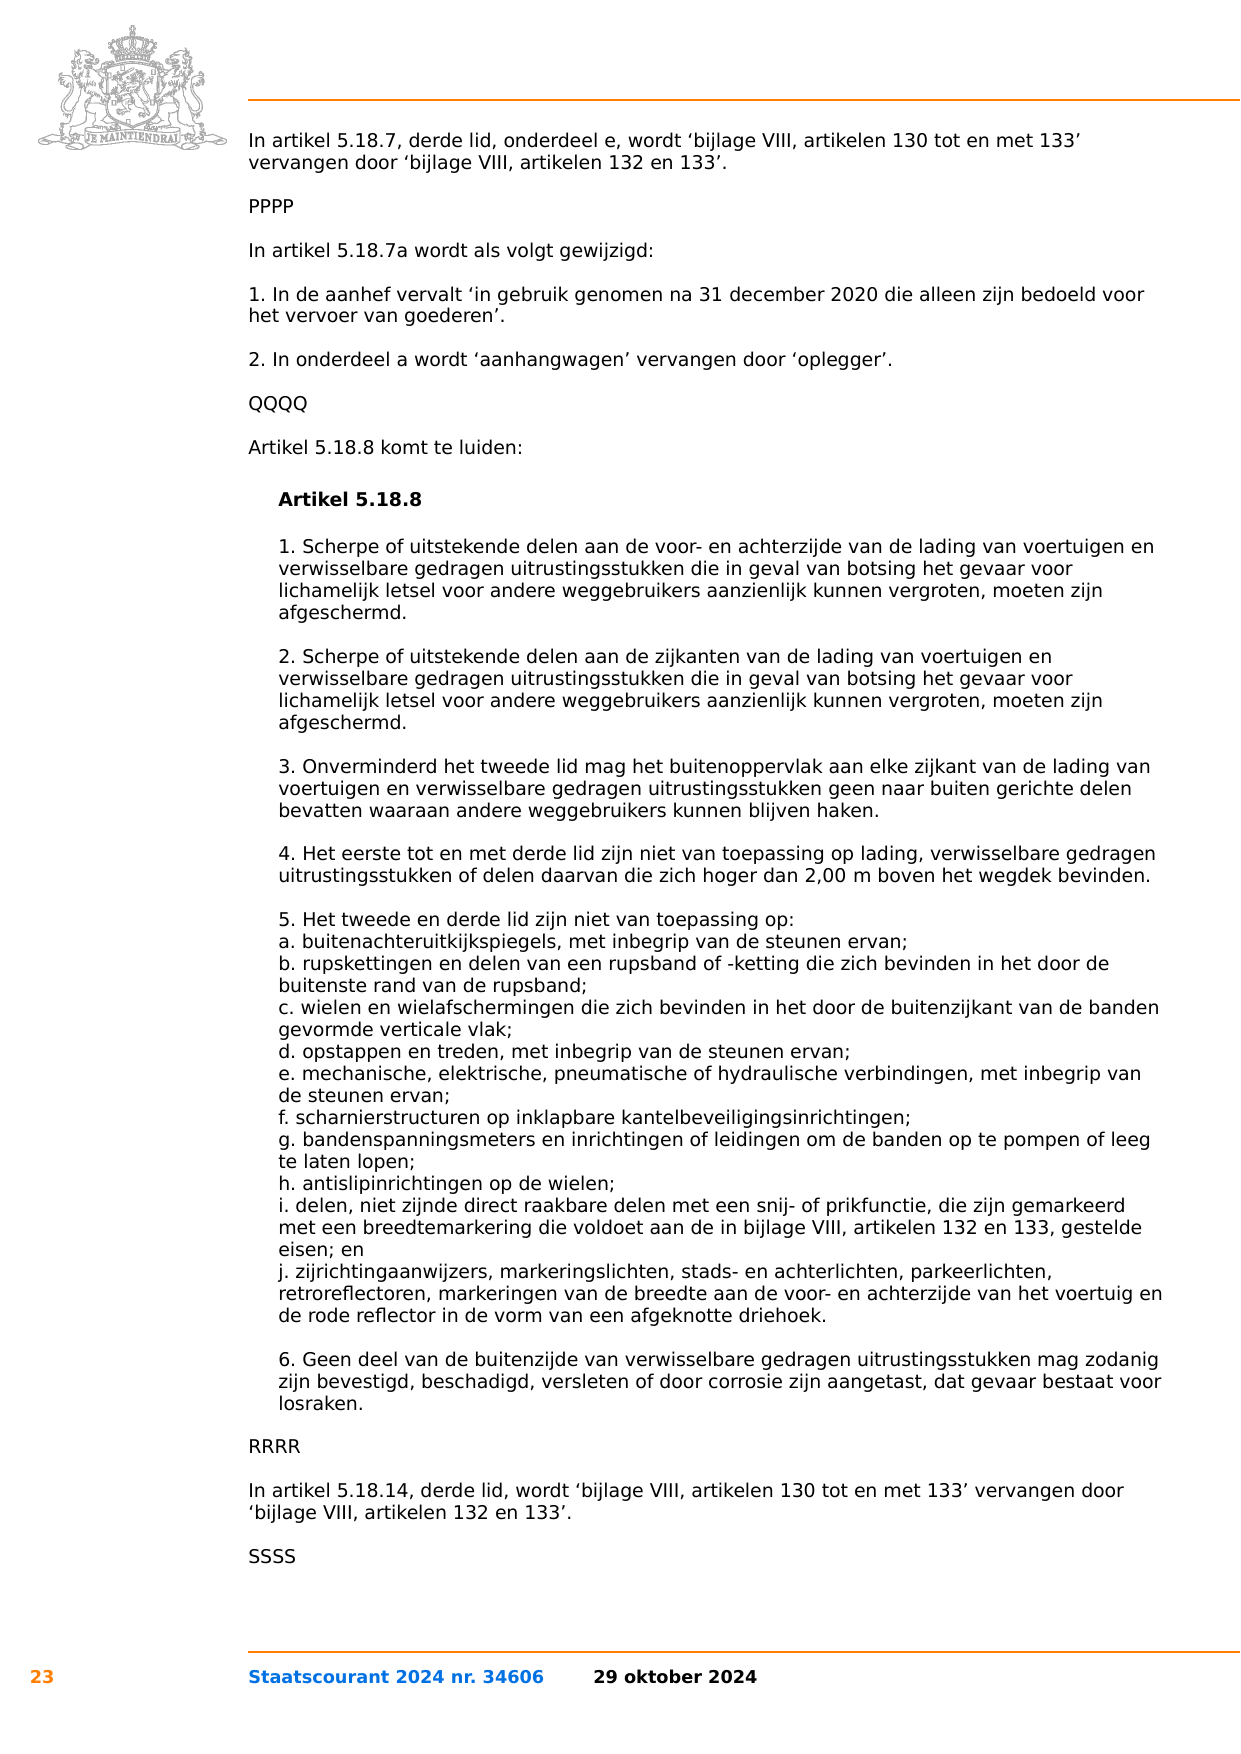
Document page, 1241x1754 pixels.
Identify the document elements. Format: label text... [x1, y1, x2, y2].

picture [38, 25, 227, 150]
text SSSS [248, 1546, 1163, 1568]
text c. wielen en wielafschermingen die zich bevinden in het door de buitenzijkant van de banden gevormde verticale vlak; [278, 997, 1163, 1041]
text 2. Scherpe of uitstekende delen aan de zijkanten van de lading van voertuigen en verwisselbare gedragen uitrustingsstukken die in geval van botsing het gevaar voor lichamelijk letsel voor andere weggebruikers aanzienlijk kunnen vergroten, moeten zijn afgeschermd. [278, 646, 1163, 734]
text In artikel 5.18.14, derde lid, wordt ‘bijlage VIII, artikelen 130 tot en met 133’ vervangen door ‘bijlage VIII, artikelen 132 en 133’. [248, 1480, 1163, 1524]
text j. zijrichtingaanwijzers, markeringslichten, stads- en achterlichten, parkeerlichten, retroreflectoren, markeringen van de breedte aan de voor- en achterzijde van het voertuig en de rode reflector in de vorm van een afgeknotte driehoek. [278, 1261, 1163, 1327]
text Artikel 5.18.8 komt te luiden: [248, 437, 1163, 459]
text In artikel 5.18.7a wordt als volgt gewijzigd: [248, 239, 1163, 262]
text 3. Onverminderd het tweede lid mag het buitenoppervlak aan elke zijkant van de lading van voertuigen en verwisselbare gedragen uitrustingsstukken geen naar buiten gerichte delen bevatten waaraan andere weggebruikers kunnen blijven haken. [278, 756, 1163, 821]
text h. antislipinrichtingen op de wielen; [278, 1173, 1163, 1195]
text 2. In onderdeel a wordt ‘aanhangwagen’ vervangen door ‘oplegger’. [248, 349, 1163, 371]
text 1. In de aanhef vervalt ‘in gebruik genomen na 31 december 2020 die alleen zijn bedoeld voor het vervoer van goederen’. [248, 283, 1163, 327]
text d. opstappen en treden, met inbegrip van de steunen ervan; [278, 1041, 1163, 1063]
text b. rupskettingen en delen van een rupsband of -ketting die zich bevinden in het door de buitenste rand van de rupsband; [278, 953, 1163, 997]
text 6. Geen deel van de buitenzijde van verwisselbare gedragen uitrustingsstukken mag zodanig zijn bevestigd, beschadigd, versleten of door corrosie zijn aangetast, dat gevaar bestaat voor losraken. [278, 1349, 1163, 1414]
text a. buitenachteruitkijkspiegels, met inbegrip van de steunen ervan; [278, 931, 1163, 953]
text PPPP [248, 196, 1163, 218]
text f. scharnierstructuren op inklapbare kantelbeveiligingsinrichtingen; [278, 1107, 1163, 1129]
text e. mechanische, elektrische, pneumatische of hydraulische verbindingen, met inbegrip van de steunen ervan; [278, 1063, 1163, 1107]
text QQQQ [248, 393, 1163, 415]
text g. bandenspanningsmeters en inrichtingen of leidingen om de banden op te pompen of leeg te laten lopen; [278, 1129, 1163, 1173]
text RRRR [248, 1436, 1163, 1458]
text i. delen, niet zijnde direct raakbare delen met een snij- of prikfunctie, die zijn gemarkeerd met een breedtemarkering die voldoet aan de in bijlage VIII, artikelen 132 en 133, gestelde eisen; en [278, 1195, 1163, 1261]
subtitle Artikel 5.18.8 [278, 489, 1163, 511]
text 4. Het eerste tot en met derde lid zijn niet van toepassing op lading, verwisselbare gedragen uitrustingsstukken of delen daarvan die zich hoger dan 2,00 m boven het wegdek bevinden. [278, 843, 1163, 887]
text 1. Scherpe of uitstekende delen aan de voor- en achterzijde van de lading van voertuigen en verwisselbare gedragen uitrustingsstukken die in geval van botsing het gevaar voor lichamelijk letsel voor andere weggebruikers aanzienlijk kunnen vergroten, moeten zijn afgeschermd. [278, 536, 1163, 624]
text 5. Het tweede en derde lid zijn niet van toepassing op: [278, 909, 1163, 931]
text In artikel 5.18.7, derde lid, onderdeel e, wordt ‘bijlage VIII, artikelen 130 tot en met 133’ vervangen door ‘bijlage VIII, artikelen 132 en 133’. [248, 130, 1163, 174]
